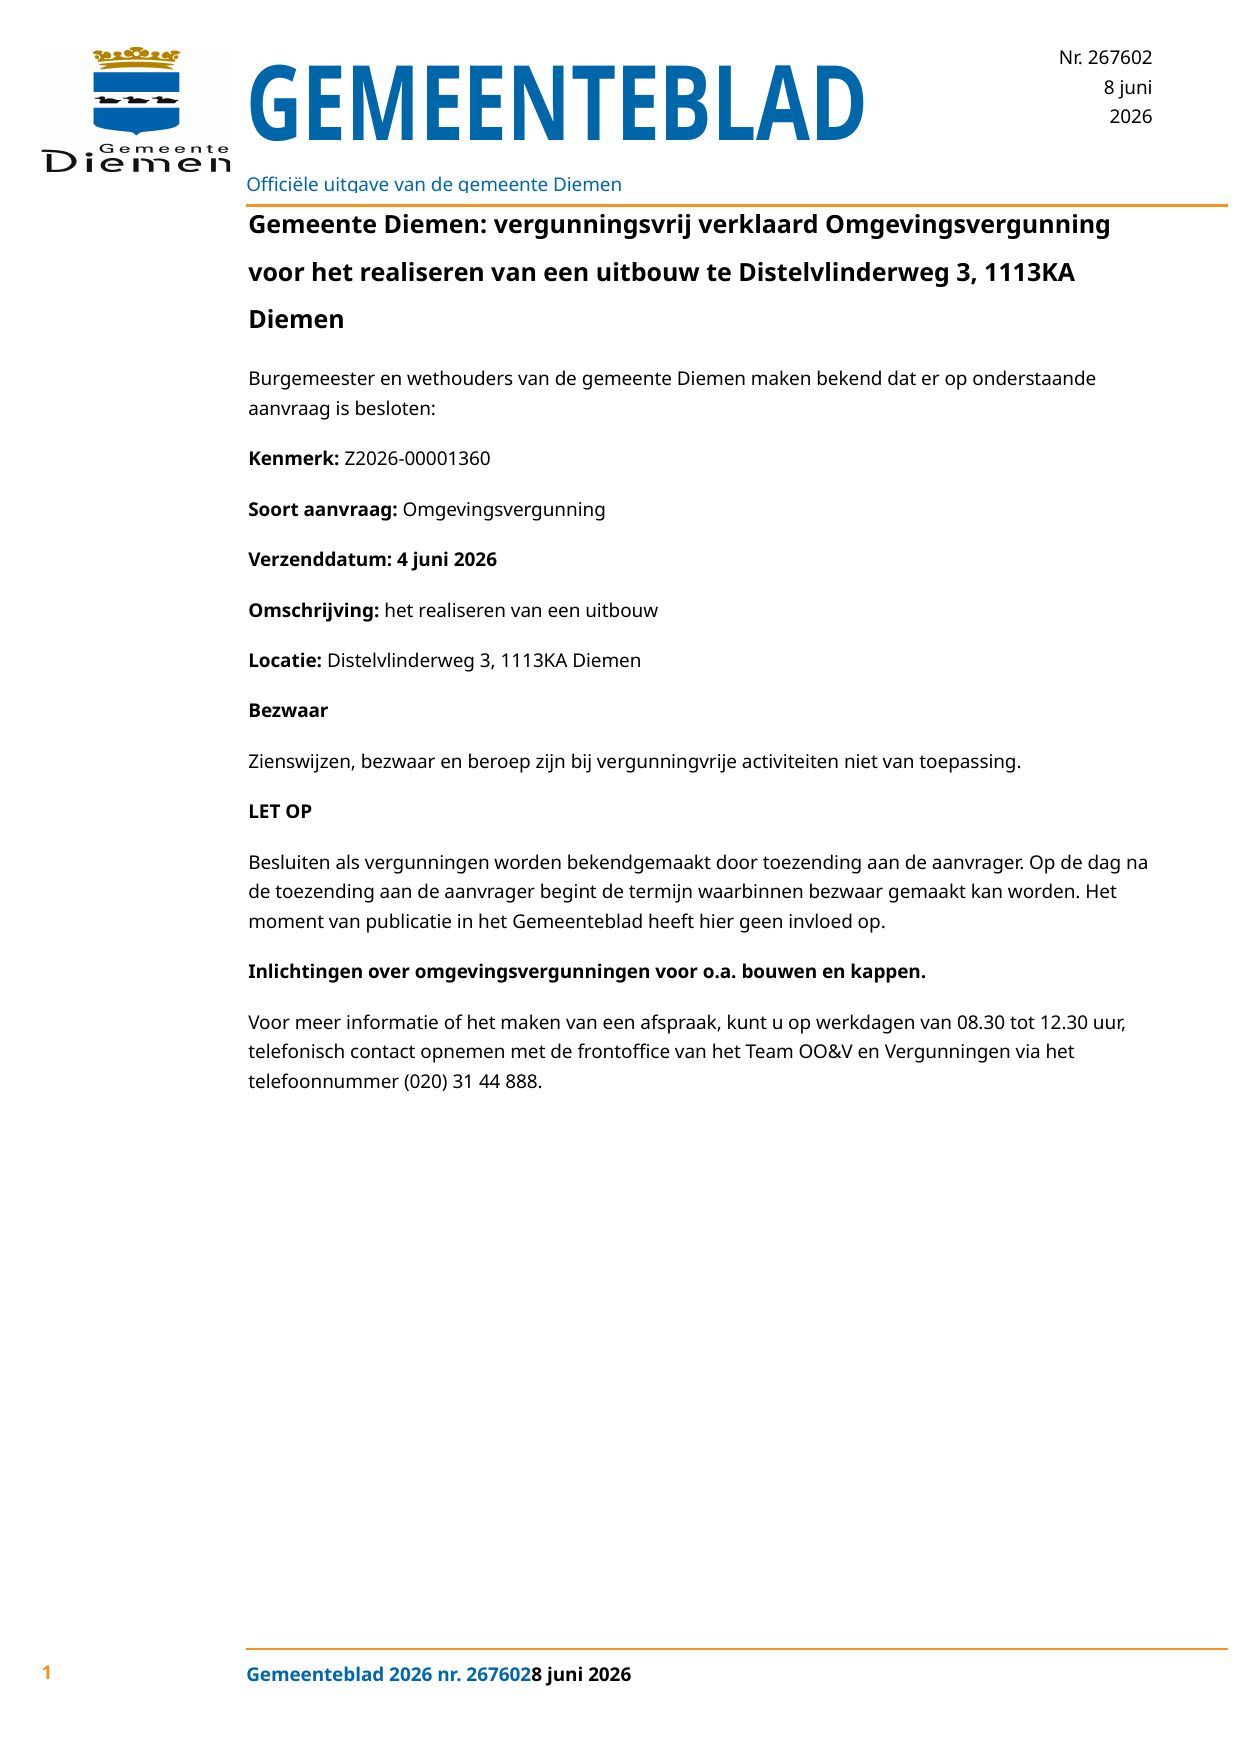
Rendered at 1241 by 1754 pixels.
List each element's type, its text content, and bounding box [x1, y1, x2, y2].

text Kenmerk: Z2026-00001360 [248, 446, 1152, 471]
text Locatie: Distelvlinderweg 3, 1113KA Diemen [248, 647, 1152, 673]
text LET OP [248, 798, 1152, 824]
text Voor meer informatie of het maken van een afspraak, kunt u op werkdagen van 08.30 tot 12.30 uur, telefonisch contact opnemen met de frontoffice van het Team OO&V en Vergunningen via het telefoonnummer (020) 31 44 888. [248, 1009, 1152, 1094]
text Soort aanvraag: Omgevingsvergunning [248, 496, 1152, 522]
text Burgemeester en wethouders van de gemeente Diemen maken bekend dat er op onderstaande aanvraag is besloten: [248, 366, 1152, 421]
text Omschrijving: het realiseren van een uitbouw [248, 597, 1152, 622]
text Besluiten als vergunningen worden bekendgemaakt door toezending aan de aanvrager. Op de dag na de toezending aan de aanvrager begint de termijn waarbinnen bezwaar gemaakt kan worden. Het moment van publicatie in het Gemeenteblad heeft hier geen invloed op. [248, 849, 1152, 934]
text Bezwaar [248, 698, 1152, 723]
text Inlichtingen over omgevingsvergunningen voor o.a. bouwen en kappen. [248, 958, 1152, 984]
picture [41, 47, 231, 172]
text Verzenddatum: 4 juni 2026 [248, 546, 1152, 572]
text Gemeente Diemen: vergunningsvrij verklaard Omgevingsvergunning voor het realiseren van een uitbouw te Distelvlinderweg 3, 1113KA Diemen [248, 207, 1152, 336]
text Zienswijzen, bezwaar en beroep zijn bij vergunningvrije activiteiten niet van toepassing. [248, 748, 1152, 774]
